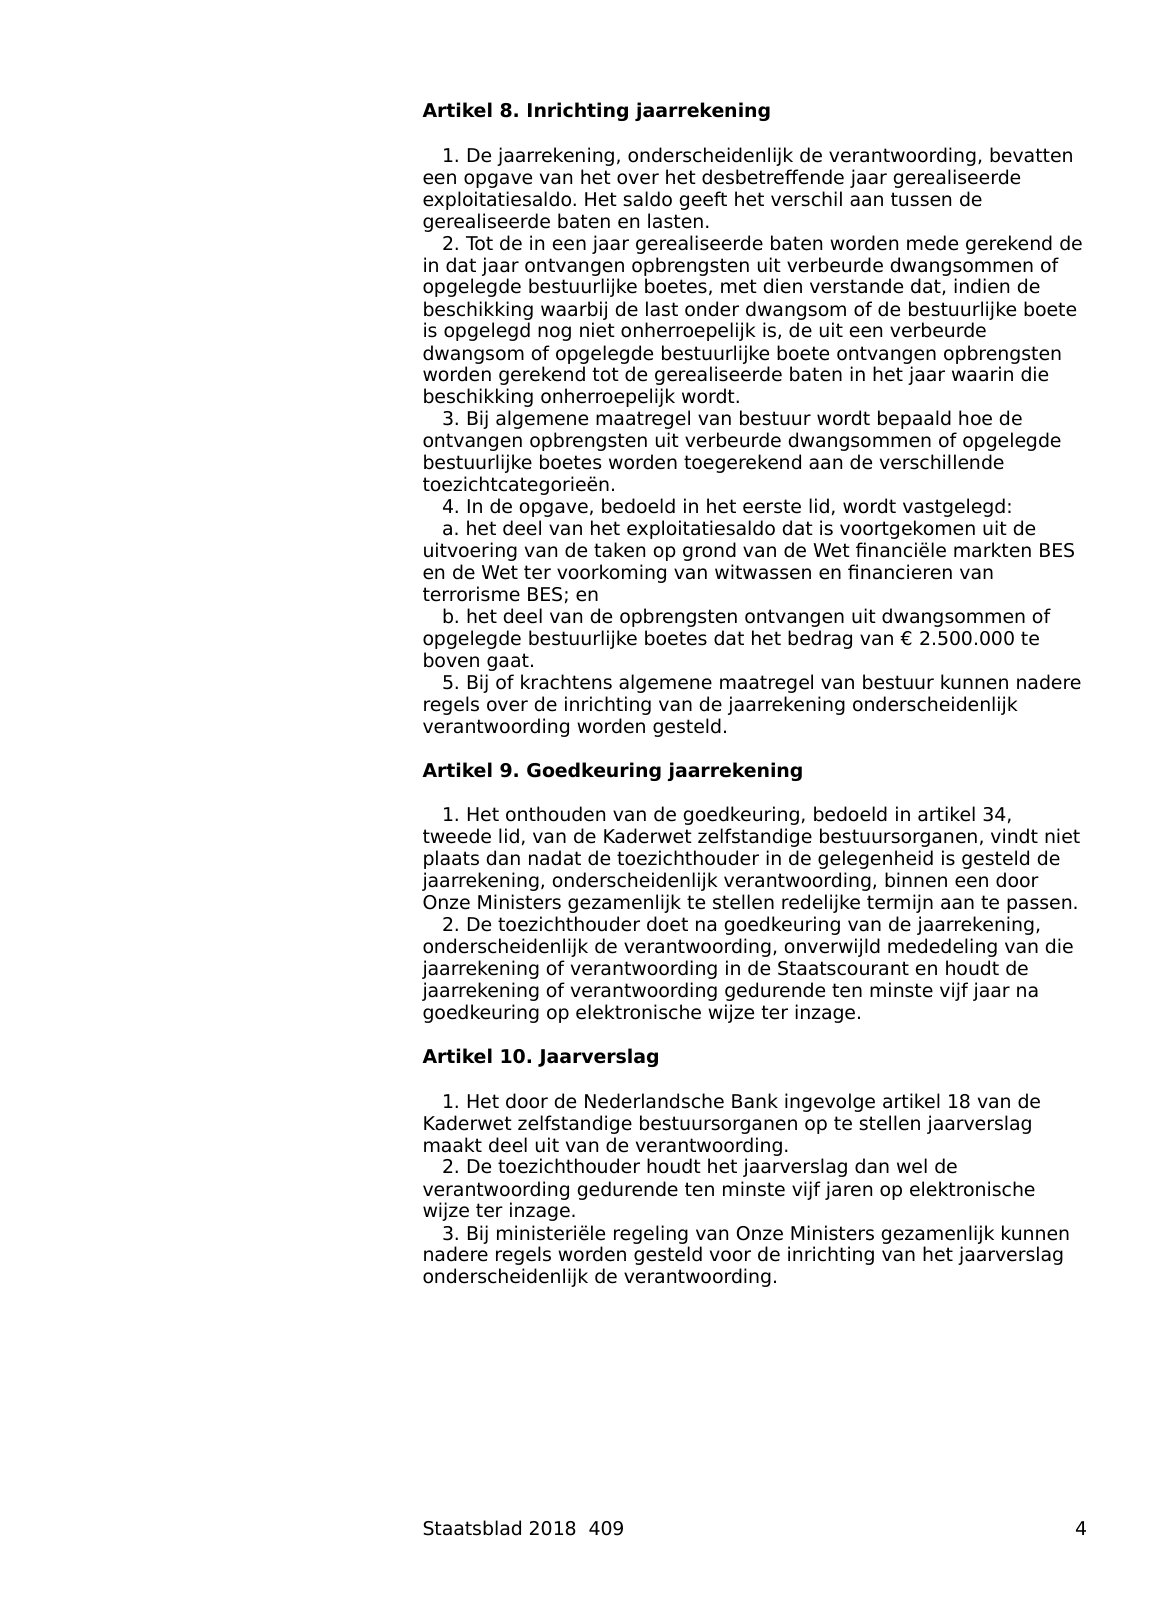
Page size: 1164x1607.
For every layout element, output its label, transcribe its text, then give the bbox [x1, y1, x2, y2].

text 1. De jaarrekening, onderscheidenlijk de verantwoording, bevatten een opgave van het over het desbetreffende jaar gerealiseerde exploitatiesaldo. Het saldo geeft het verschil aan tussen de gerealiseerde baten en lasten. [422, 144, 1087, 232]
text 3. Bij ministeriële regeling van Onze Ministers gezamenlijk kunnen nadere regels worden gesteld voor de inrichting van het jaarverslag onderscheidenlijk de verantwoording. [422, 1222, 1087, 1288]
text 5. Bij of krachtens algemene maatregel van bestuur kunnen nadere regels over de inrichting van de jaarrekening onderscheidenlijk verantwoording worden gesteld. [422, 672, 1087, 738]
text 2. De toezichthouder doet na goedkeuring van de jaarrekening, onderscheidenlijk de verantwoording, onverwijld mededeling van die jaarrekening of verantwoording in de Staatscourant en houdt de jaarrekening of verantwoording gedurende ten minste vijf jaar na goedkeuring op elektronische wijze ter inzage. [422, 914, 1087, 1024]
text 1. Het door de Nederlandsche Bank ingevolge artikel 18 van de Kaderwet zelfstandige bestuursorganen op te stellen jaarverslag maakt deel uit van de verantwoording. [422, 1091, 1087, 1156]
text 2. De toezichthouder houdt het jaarverslag dan wel de verantwoording gedurende ten minste vijf jaren op elektronische wijze ter inzage. [422, 1156, 1087, 1222]
subtitle Artikel 8. Inrichting jaarrekening [422, 100, 1087, 122]
text b. het deel van de opbrengsten ontvangen uit dwangsommen of opgelegde bestuurlijke boetes dat het bedrag van € 2.500.000 te boven gaat. [422, 606, 1087, 672]
subtitle Artikel 9. Goedkeuring jaarrekening [422, 760, 1087, 782]
text 1. Het onthouden van de goedkeuring, bedoeld in artikel 34, tweede lid, van de Kaderwet zelfstandige bestuursorganen, vindt niet plaats dan nadat de toezichthouder in de gelegenheid is gesteld de jaarrekening, onderscheidenlijk verantwoording, binnen een door Onze Ministers gezamenlijk te stellen redelijke termijn aan te passen. [422, 804, 1087, 914]
text 3. Bij algemene maatregel van bestuur wordt bepaald hoe de ontvangen opbrengsten uit verbeurde dwangsommen of opgelegde bestuurlijke boetes worden toegerekend aan de verschillende toezichtcategorieën. [422, 408, 1087, 496]
subtitle Artikel 10. Jaarverslag [422, 1046, 1087, 1068]
text 2. Tot de in een jaar gerealiseerde baten worden mede gerekend de in dat jaar ontvangen opbrengsten uit verbeurde dwangsommen of opgelegde bestuurlijke boetes, met dien verstande dat, indien de beschikking waarbij de last onder dwangsom of de bestuurlijke boete is opgelegd nog niet onherroepelijk is, de uit een verbeurde dwangsom of opgelegde bestuurlijke boete ontvangen opbrengsten worden gerekend tot de gerealiseerde baten in het jaar waarin die beschikking onherroepelijk wordt. [422, 232, 1087, 408]
text a. het deel van het exploitatiesaldo dat is voortgekomen uit de uitvoering van de taken op grond van de Wet financiële markten BES en de Wet ter voorkoming van witwassen en financieren van terrorisme BES; en [422, 518, 1087, 606]
text 4. In de opgave, bedoeld in het eerste lid, wordt vastgelegd: [422, 496, 1087, 518]
